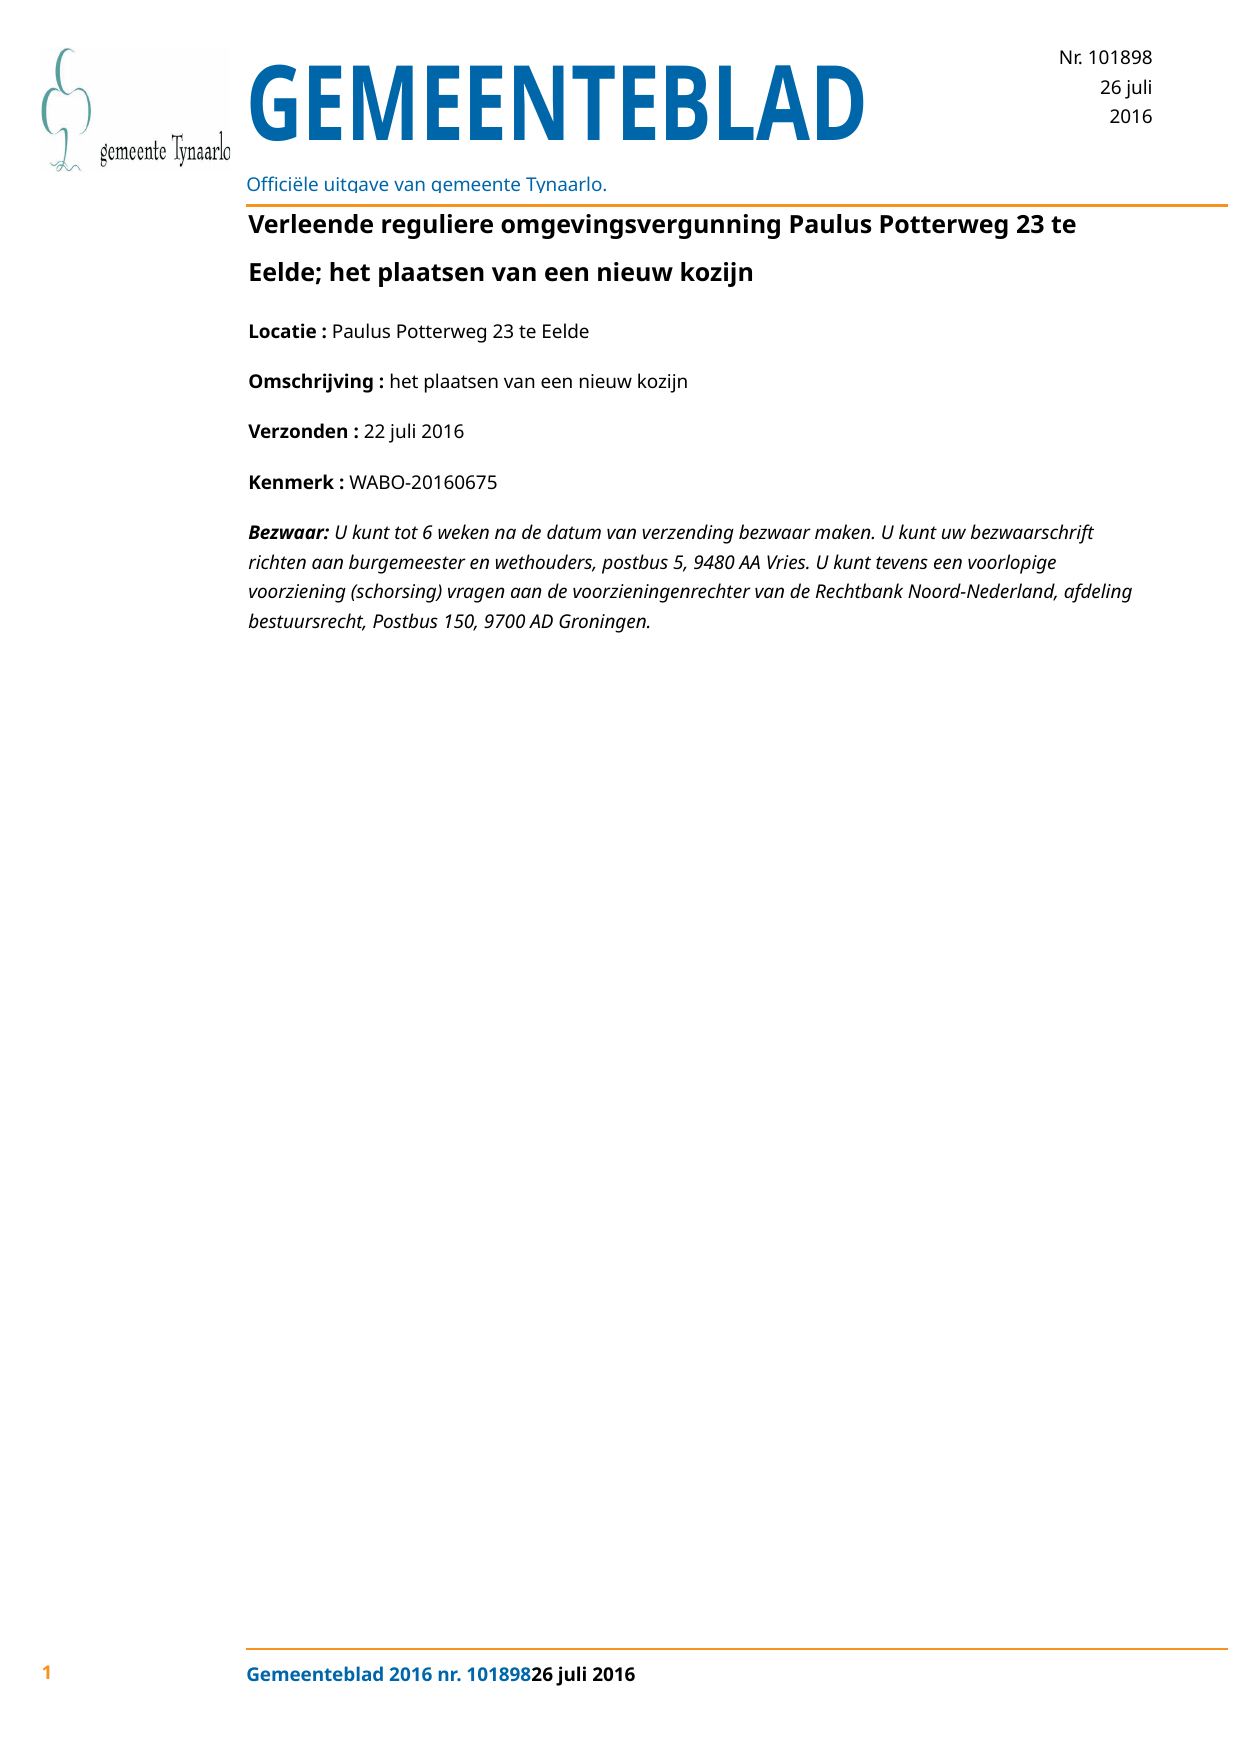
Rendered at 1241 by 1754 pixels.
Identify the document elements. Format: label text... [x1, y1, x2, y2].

picture [41, 47, 231, 172]
text Verleende reguliere omgevingsvergunning Paulus Potterweg 23 te Eelde; het plaatsen van een nieuw kozijn [248, 207, 1152, 288]
text Locatie : Paulus Potterweg 23 te Eelde [248, 318, 1152, 344]
text Kenmerk : WABO-20160675 [248, 469, 1152, 495]
text Bezwaar: U kunt tot 6 weken na de datum van verzending bezwaar maken. U kunt uw bezwaarschrift richten aan burgemeester en wethouders, postbus 5, 9480 AA Vries. U kunt tevens een voorlopige voorziening (schorsing) vragen aan de voorzieningenrechter van de Rechtbank Noord-Nederland, afdeling bestuursrecht, Postbus 150, 9700 AD Groningen. [248, 519, 1152, 634]
text Verzonden : 22 juli 2016 [248, 419, 1152, 444]
text Omschrijving : het plaatsen van een nieuw kozijn [248, 368, 1152, 394]
